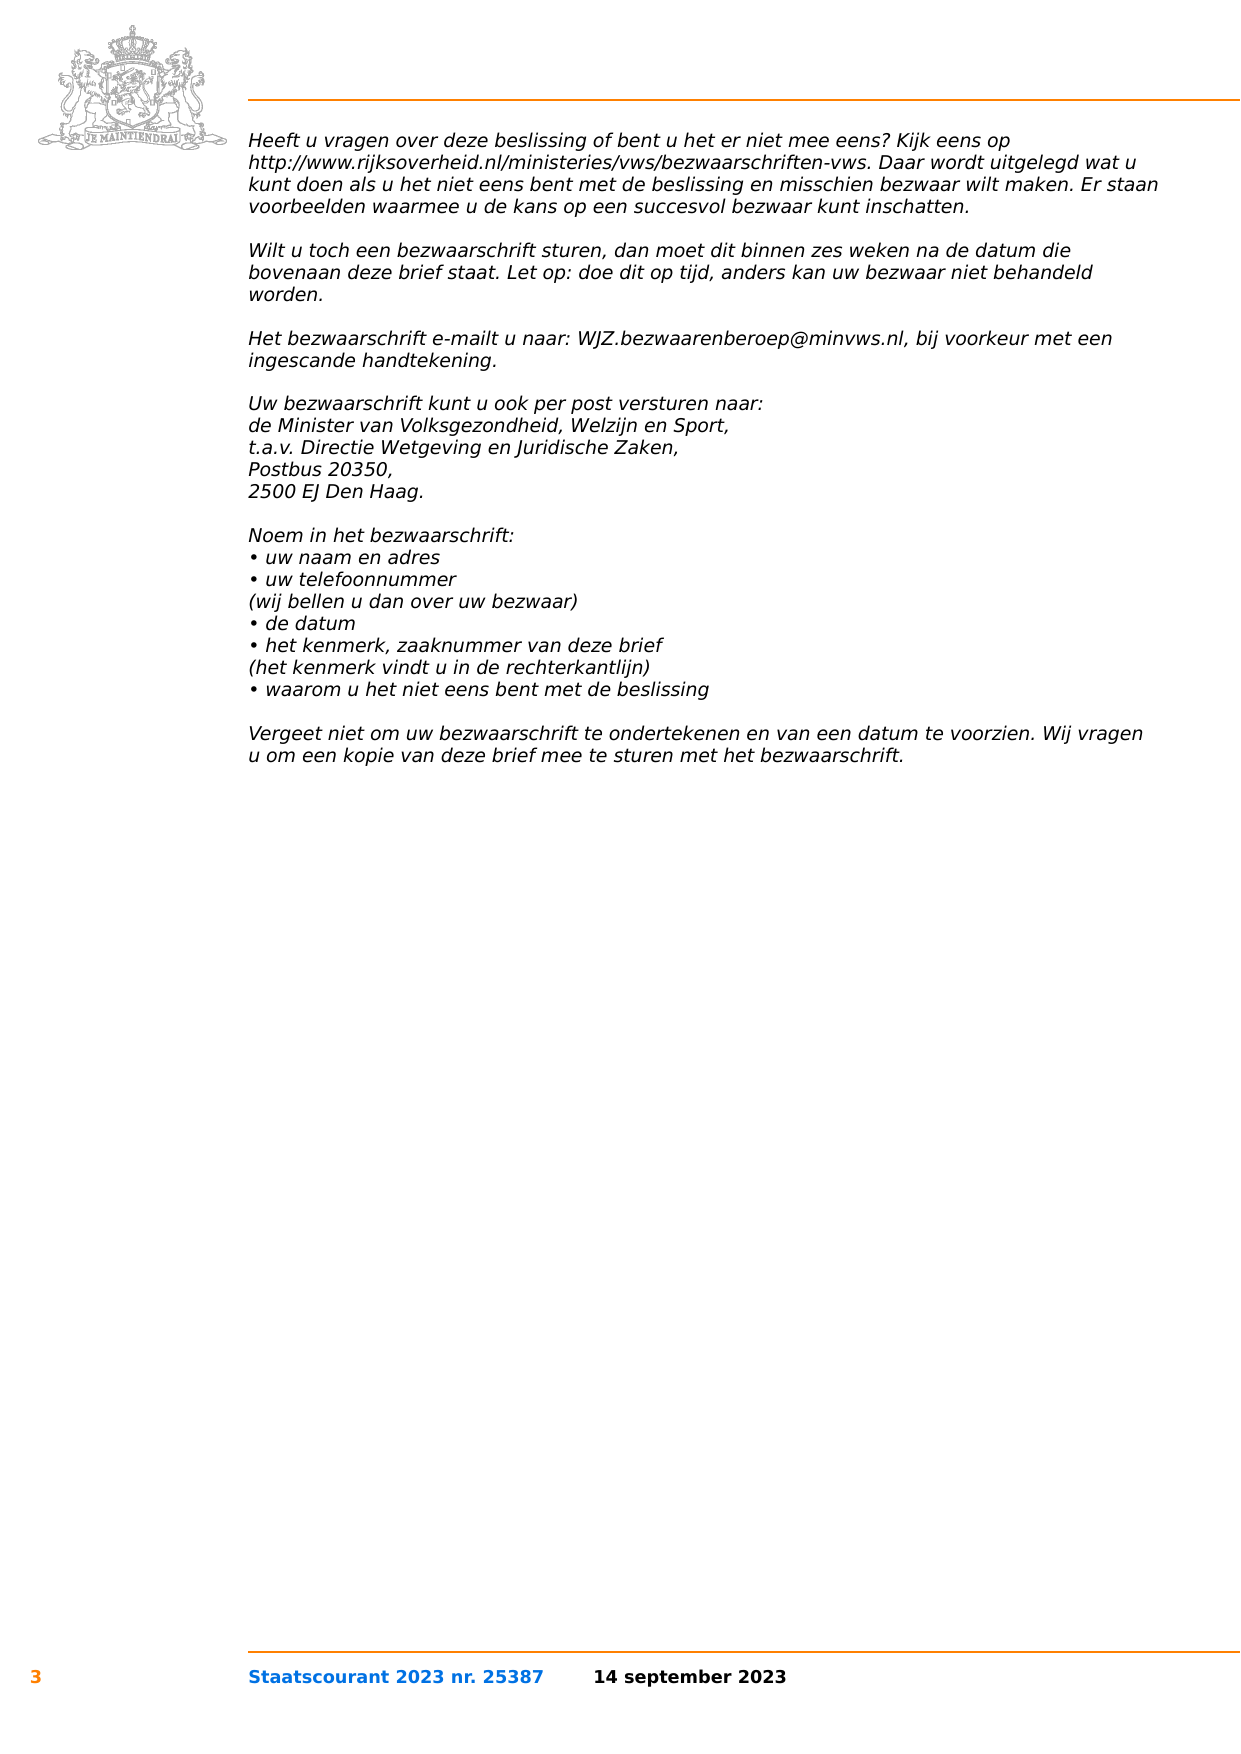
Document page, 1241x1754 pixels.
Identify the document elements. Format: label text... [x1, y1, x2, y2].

text • het kenmerk, zaaknummer van deze brief [248, 635, 1163, 657]
picture [38, 25, 227, 150]
text Wilt u toch een bezwaarschrift sturen, dan moet dit binnen zes weken na de datum die bovenaan deze brief staat. Let op: doe dit op tijd, anders kan uw bezwaar niet behandeld worden. [248, 240, 1163, 306]
text • uw telefoonnummer [248, 569, 1163, 591]
text • waarom u het niet eens bent met de beslissing [248, 679, 1163, 701]
text Postbus 20350, [248, 459, 1163, 481]
text Noem in het bezwaarschrift: [248, 525, 1163, 547]
text Heeft u vragen over deze beslissing of bent u het er niet mee eens? Kijk eens op http://www.rijksoverheid.nl/ministeries/vws/bezwaarschriften-vws. Daar wordt uitgelegd wat u kunt doen als u het niet eens bent met de beslissing en misschien bezwaar wilt maken. Er staan voorbeelden waarmee u de kans op een succesvol bezwaar kunt inschatten. [248, 130, 1163, 218]
text Uw bezwaarschrift kunt u ook per post versturen naar: [248, 393, 1163, 415]
text 2500 EJ Den Haag. [248, 481, 1163, 503]
text (het kenmerk vindt u in de rechterkantlijn) [248, 657, 1163, 679]
text • uw naam en adres [248, 547, 1163, 569]
text (wij bellen u dan over uw bezwaar) [248, 591, 1163, 613]
text t.a.v. Directie Wetgeving en Juridische Zaken, [248, 437, 1163, 459]
text de Minister van Volksgezondheid, Welzijn en Sport, [248, 415, 1163, 437]
text Het bezwaarschrift e-mailt u naar: WJZ.bezwaarenberoep@minvws.nl, bij voorkeur met een ingescande handtekening. [248, 327, 1163, 371]
text • de datum [248, 613, 1163, 635]
text Vergeet niet om uw bezwaarschrift te ondertekenen en van een datum te voorzien. Wij vragen u om een kopie van deze brief mee te sturen met het bezwaarschrift. [248, 723, 1163, 767]
